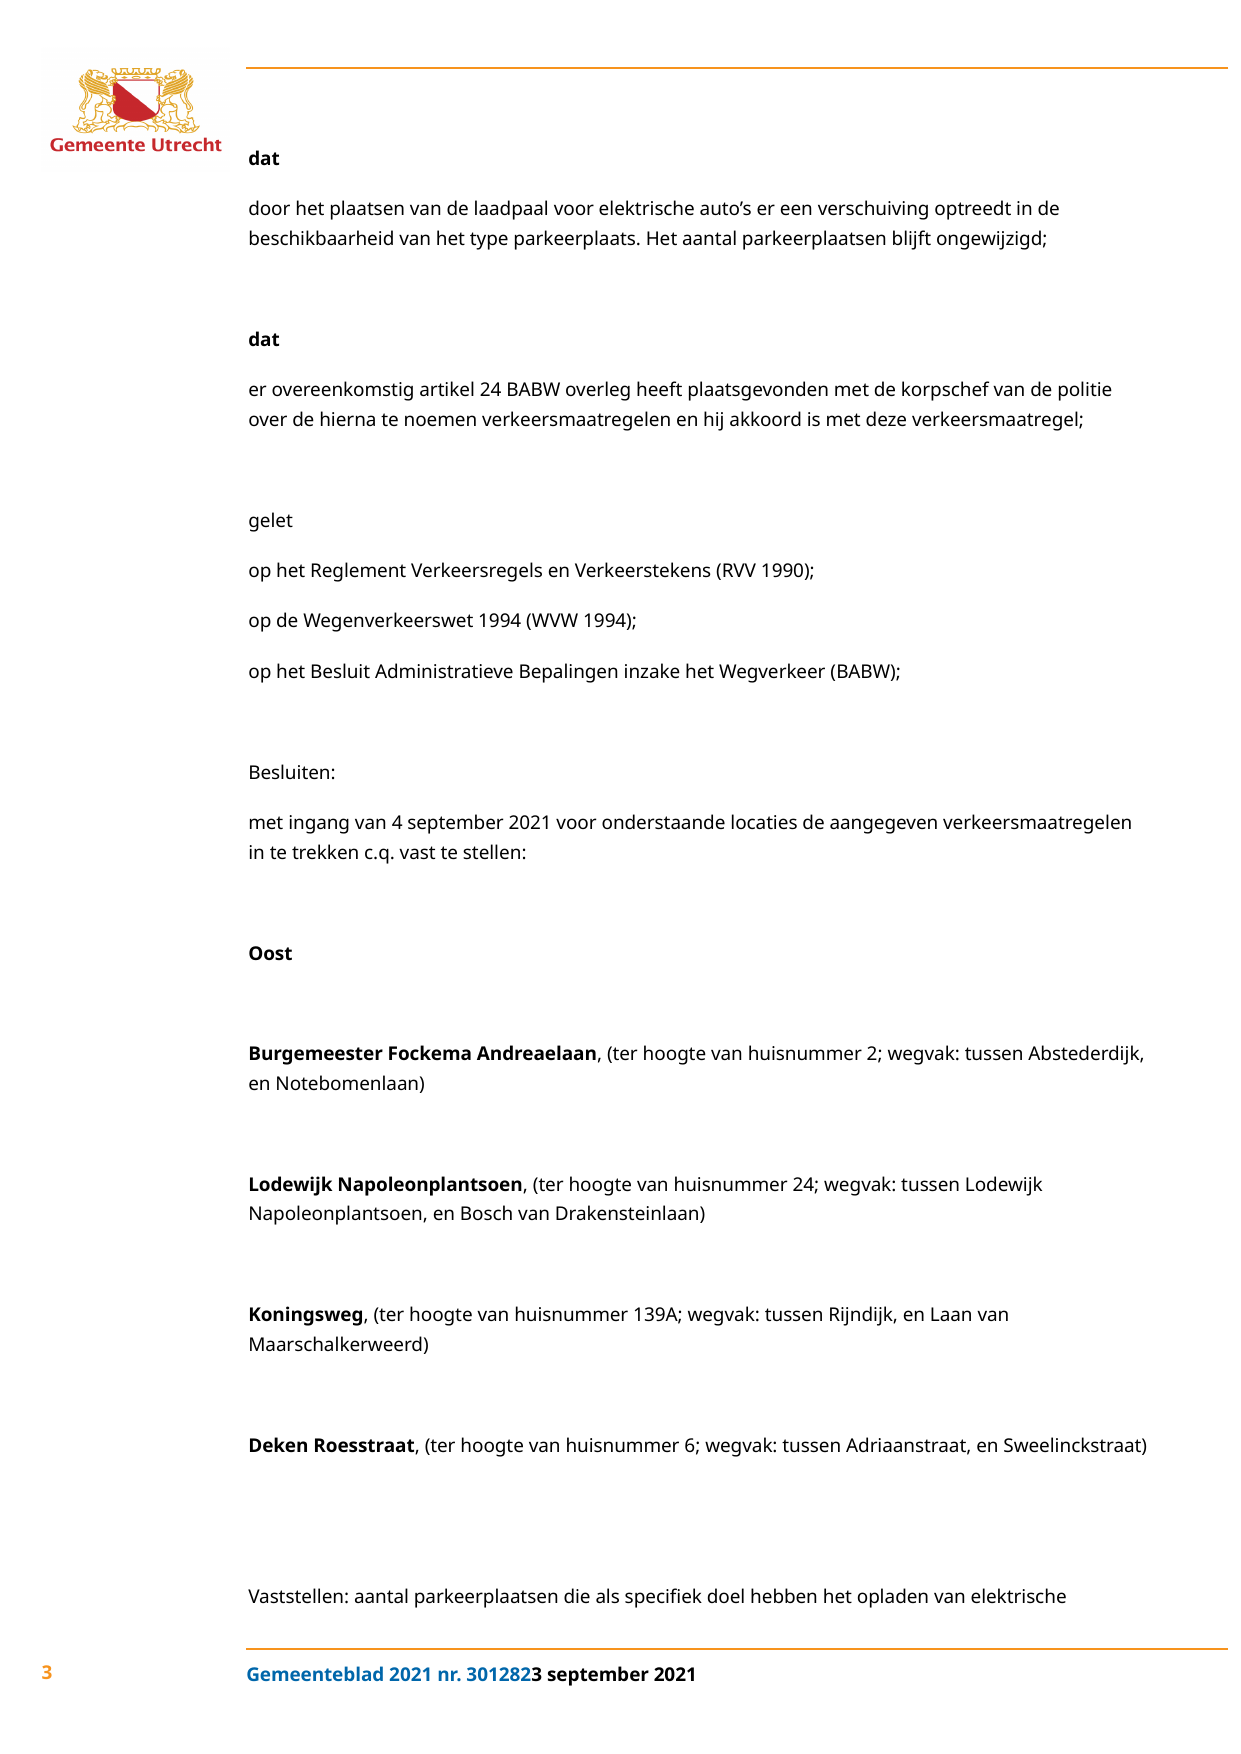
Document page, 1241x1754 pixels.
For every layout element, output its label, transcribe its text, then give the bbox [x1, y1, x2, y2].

text Besluiten: [248, 759, 1152, 785]
text Oost [248, 940, 1152, 966]
text op de Wegenverkeerswet 1994 (WVW 1994); [248, 608, 1152, 633]
text Vaststellen: aantal parkeerplaatsen die als specifiek doel hebben het opladen van elektrische [248, 1583, 1152, 1609]
text er overeenkomstig artikel 24 BABW overleg heeft plaatsgevonden met de korpschef van de politie over de hierna te noemen verkeersmaatregelen en hij akkoord is met deze verkeersmaatregel; [248, 376, 1152, 432]
text Burgemeester Fockema Andreaelaan, (ter hoogte van huisnummer 2; wegvak: tussen Abstederdijk, en Notebomenlaan) [248, 1041, 1152, 1096]
text Deken Roesstraat, (ter hoogte van huisnummer 6; wegvak: tussen Adriaanstraat, en Sweelinckstraat) [248, 1432, 1152, 1458]
text dat [248, 145, 1152, 171]
text Lodewijk Napoleonplantsoen, (ter hoogte van huisnummer 24; wegvak: tussen Lodewijk Napoleonplantsoen, en Bosch van Drakensteinlaan) [248, 1171, 1152, 1226]
text op het Reglement Verkeersregels en Verkeerstekens (RVV 1990); [248, 557, 1152, 583]
text door het plaatsen van de laadpaal voor elektrische auto’s er een verschuiving optreedt in de beschikbaarheid van het type parkeerplaats. Het aantal parkeerplaatsen blijft ongewijzigd; [248, 196, 1152, 251]
picture [41, 47, 231, 172]
text gelet [248, 507, 1152, 533]
text op het Besluit Administratieve Bepalingen inzake het Wegverkeer (BABW); [248, 658, 1152, 684]
text dat [248, 326, 1152, 352]
text Koningsweg, (ter hoogte van huisnummer 139A; wegvak: tussen Rijndijk, en Laan van Maarschalkerweerd) [248, 1301, 1152, 1357]
text met ingang van 4 september 2021 voor onderstaande locaties de aangegeven verkeersmaatregelen in te trekken c.q. vast te stellen: [248, 809, 1152, 865]
